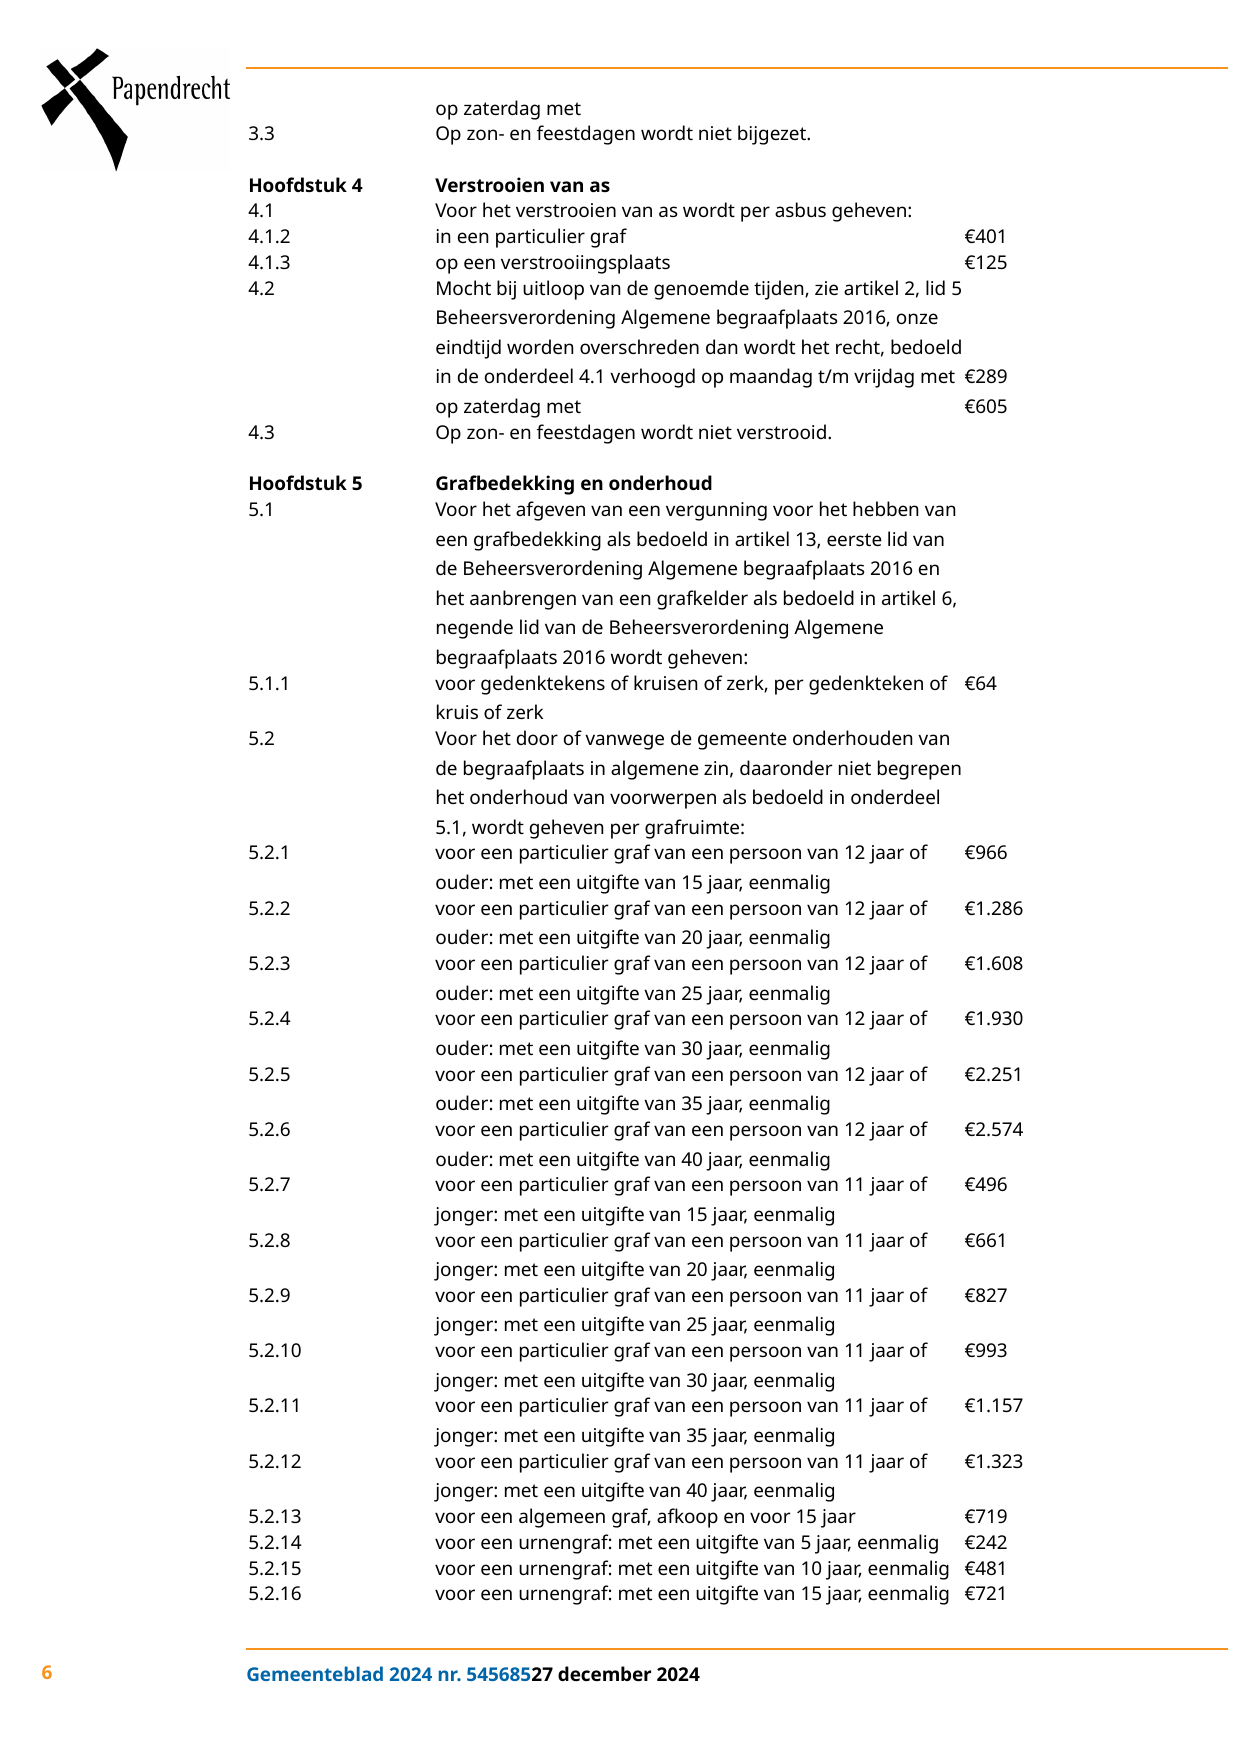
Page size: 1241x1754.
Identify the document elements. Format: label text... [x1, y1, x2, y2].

table_cell 4.1.3 [248, 249, 435, 275]
table_cell €496 [964, 1171, 1152, 1227]
table_cell 5.2.11 [248, 1393, 435, 1448]
table_cell voor een particulier graf van een persoon van 11 jaar of jonger: met een uitgifte van 15 jaar, eenmalig [435, 1171, 964, 1227]
picture [41, 47, 231, 172]
table_cell 5.2.14 [248, 1529, 435, 1555]
table_cell voor een particulier graf van een persoon van 12 jaar of ouder: met een uitgifte van 15 jaar, eenmalig [435, 840, 964, 895]
table_cell voor een particulier graf van een persoon van 11 jaar of jonger: met een uitgifte van 40 jaar, eenmalig [435, 1448, 964, 1503]
table_cell voor een particulier graf van een persoon van 12 jaar of ouder: met een uitgifte van 40 jaar, eenmalig [435, 1116, 964, 1171]
table_cell op een verstrooiingsplaats [435, 249, 964, 275]
table_cell Op zon- en feestdagen wordt niet verstrooid. [435, 419, 964, 445]
table_cell voor een particulier graf van een persoon van 12 jaar of ouder: met een uitgifte van 20 jaar, eenmalig [435, 895, 964, 950]
table_cell €289 €605 [964, 275, 1152, 419]
table_cell 3.3 [248, 121, 435, 146]
table_cell €125 [964, 249, 1152, 275]
table_cell €401 [964, 224, 1152, 249]
table_cell [964, 146, 1152, 172]
table_cell 4.3 [248, 419, 435, 445]
table_cell voor een algemeen graf, afkoop en voor 15 jaar [435, 1503, 964, 1529]
table_cell [964, 172, 1152, 198]
table_cell 5.2.7 [248, 1171, 435, 1227]
table_cell €661 [964, 1227, 1152, 1282]
table_cell 5.2.13 [248, 1503, 435, 1529]
table_cell 5.2.15 [248, 1555, 435, 1581]
table_cell 5.2 [248, 725, 435, 839]
table_cell Op zon- en feestdagen wordt niet bijgezet. [435, 121, 964, 146]
table_cell Voor het door of vanwege de gemeente onderhouden van de begraafplaats in algemene zin, daaronder niet begrepen het onderhoud van voorwerpen als bedoeld in onderdeel 5.1, wordt geheven per grafruimte: [435, 725, 964, 839]
table_cell €1.608 [964, 950, 1152, 1006]
table_cell Voor het afgeven van een vergunning voor het hebben van een grafbedekking als bedoeld in artikel 13, eerste lid van de Beheersverordening Algemene begraafplaats 2016 en het aanbrengen van een grafkelder als bedoeld in artikel 6, negende lid van de Beheersverordening Algemene begraafplaats 2016 wordt geheven: [435, 496, 964, 670]
table_cell voor een particulier graf van een persoon van 12 jaar of ouder: met een uitgifte van 30 jaar, eenmalig [435, 1006, 964, 1061]
table_cell [435, 445, 964, 470]
table_cell €481 [964, 1555, 1152, 1581]
table_cell [248, 146, 435, 172]
table_cell Verstrooien van as [435, 172, 964, 198]
table_cell 5.2.12 [248, 1448, 435, 1503]
table_cell €2.574 [964, 1116, 1152, 1171]
table_cell [964, 95, 1152, 121]
table_cell €64 [964, 670, 1152, 725]
table_cell [964, 496, 1152, 670]
table_cell voor een urnengraf: met een uitgifte van 5 jaar, eenmalig [435, 1529, 964, 1555]
table_cell €1.157 [964, 1393, 1152, 1448]
table_cell [248, 445, 435, 470]
table_cell 5.1 [248, 496, 435, 670]
table_cell €993 [964, 1338, 1152, 1393]
table_cell voor een particulier graf van een persoon van 11 jaar of jonger: met een uitgifte van 25 jaar, eenmalig [435, 1282, 964, 1337]
table_cell 4.1 [248, 198, 435, 223]
table_cell €2.251 [964, 1061, 1152, 1116]
table_cell [964, 470, 1152, 496]
table_cell 5.2.3 [248, 950, 435, 1006]
table_cell €1.323 [964, 1448, 1152, 1503]
table_cell 5.2.16 [248, 1581, 435, 1606]
table_cell 5.2.4 [248, 1006, 435, 1061]
table_cell in een particulier graf [435, 224, 964, 249]
table_cell 5.1.1 [248, 670, 435, 725]
table_cell [964, 198, 1152, 223]
table_cell voor een particulier graf van een persoon van 11 jaar of jonger: met een uitgifte van 35 jaar, eenmalig [435, 1393, 964, 1448]
table_cell voor een urnengraf: met een uitgifte van 10 jaar, eenmalig [435, 1555, 964, 1581]
table_cell 4.2 [248, 275, 435, 419]
table_cell voor een particulier graf van een persoon van 11 jaar of jonger: met een uitgifte van 20 jaar, eenmalig [435, 1227, 964, 1282]
table_cell Hoofdstuk 4 [248, 172, 435, 198]
table_cell voor een urnengraf: met een uitgifte van 15 jaar, eenmalig [435, 1581, 964, 1606]
table_cell op zaterdag met [435, 95, 964, 121]
table_cell voor een particulier graf van een persoon van 12 jaar of ouder: met een uitgifte van 25 jaar, eenmalig [435, 950, 964, 1006]
table_cell 5.2.5 [248, 1061, 435, 1116]
table_cell 5.2.9 [248, 1282, 435, 1337]
table_cell 5.2.2 [248, 895, 435, 950]
table_cell Mocht bij uitloop van de genoemde tijden, zie artikel 2, lid 5 Beheersverordening Algemene begraafplaats 2016, onze eindtijd worden overschreden dan wordt het recht, bedoeld in de onderdeel 4.1 verhoogd op maandag t/m vrijdag met op zaterdag met [435, 275, 964, 419]
table_cell €1.930 [964, 1006, 1152, 1061]
table_cell [964, 121, 1152, 146]
table_cell €721 [964, 1581, 1152, 1606]
table_cell Grafbedekking en onderhoud [435, 470, 964, 496]
table_cell Voor het verstrooien van as wordt per asbus geheven: [435, 198, 964, 223]
table_cell 5.2.1 [248, 840, 435, 895]
table_cell 4.1.2 [248, 224, 435, 249]
table_cell €827 [964, 1282, 1152, 1337]
table_cell [248, 95, 435, 121]
table_cell voor een particulier graf van een persoon van 11 jaar of jonger: met een uitgifte van 30 jaar, eenmalig [435, 1338, 964, 1393]
table_cell 5.2.8 [248, 1227, 435, 1282]
table_cell 5.2.6 [248, 1116, 435, 1171]
table_cell voor gedenktekens of kruisen of zerk, per gedenkteken of kruis of zerk [435, 670, 964, 725]
table_cell €242 [964, 1529, 1152, 1555]
table_cell [435, 146, 964, 172]
table_cell Hoofdstuk 5 [248, 470, 435, 496]
table_cell [964, 419, 1152, 445]
table_cell 5.2.10 [248, 1338, 435, 1393]
table_cell voor een particulier graf van een persoon van 12 jaar of ouder: met een uitgifte van 35 jaar, eenmalig [435, 1061, 964, 1116]
table_cell €1.286 [964, 895, 1152, 950]
table_cell [964, 725, 1152, 839]
table_cell €966 [964, 840, 1152, 895]
table_cell [964, 445, 1152, 470]
table_cell €719 [964, 1503, 1152, 1529]
